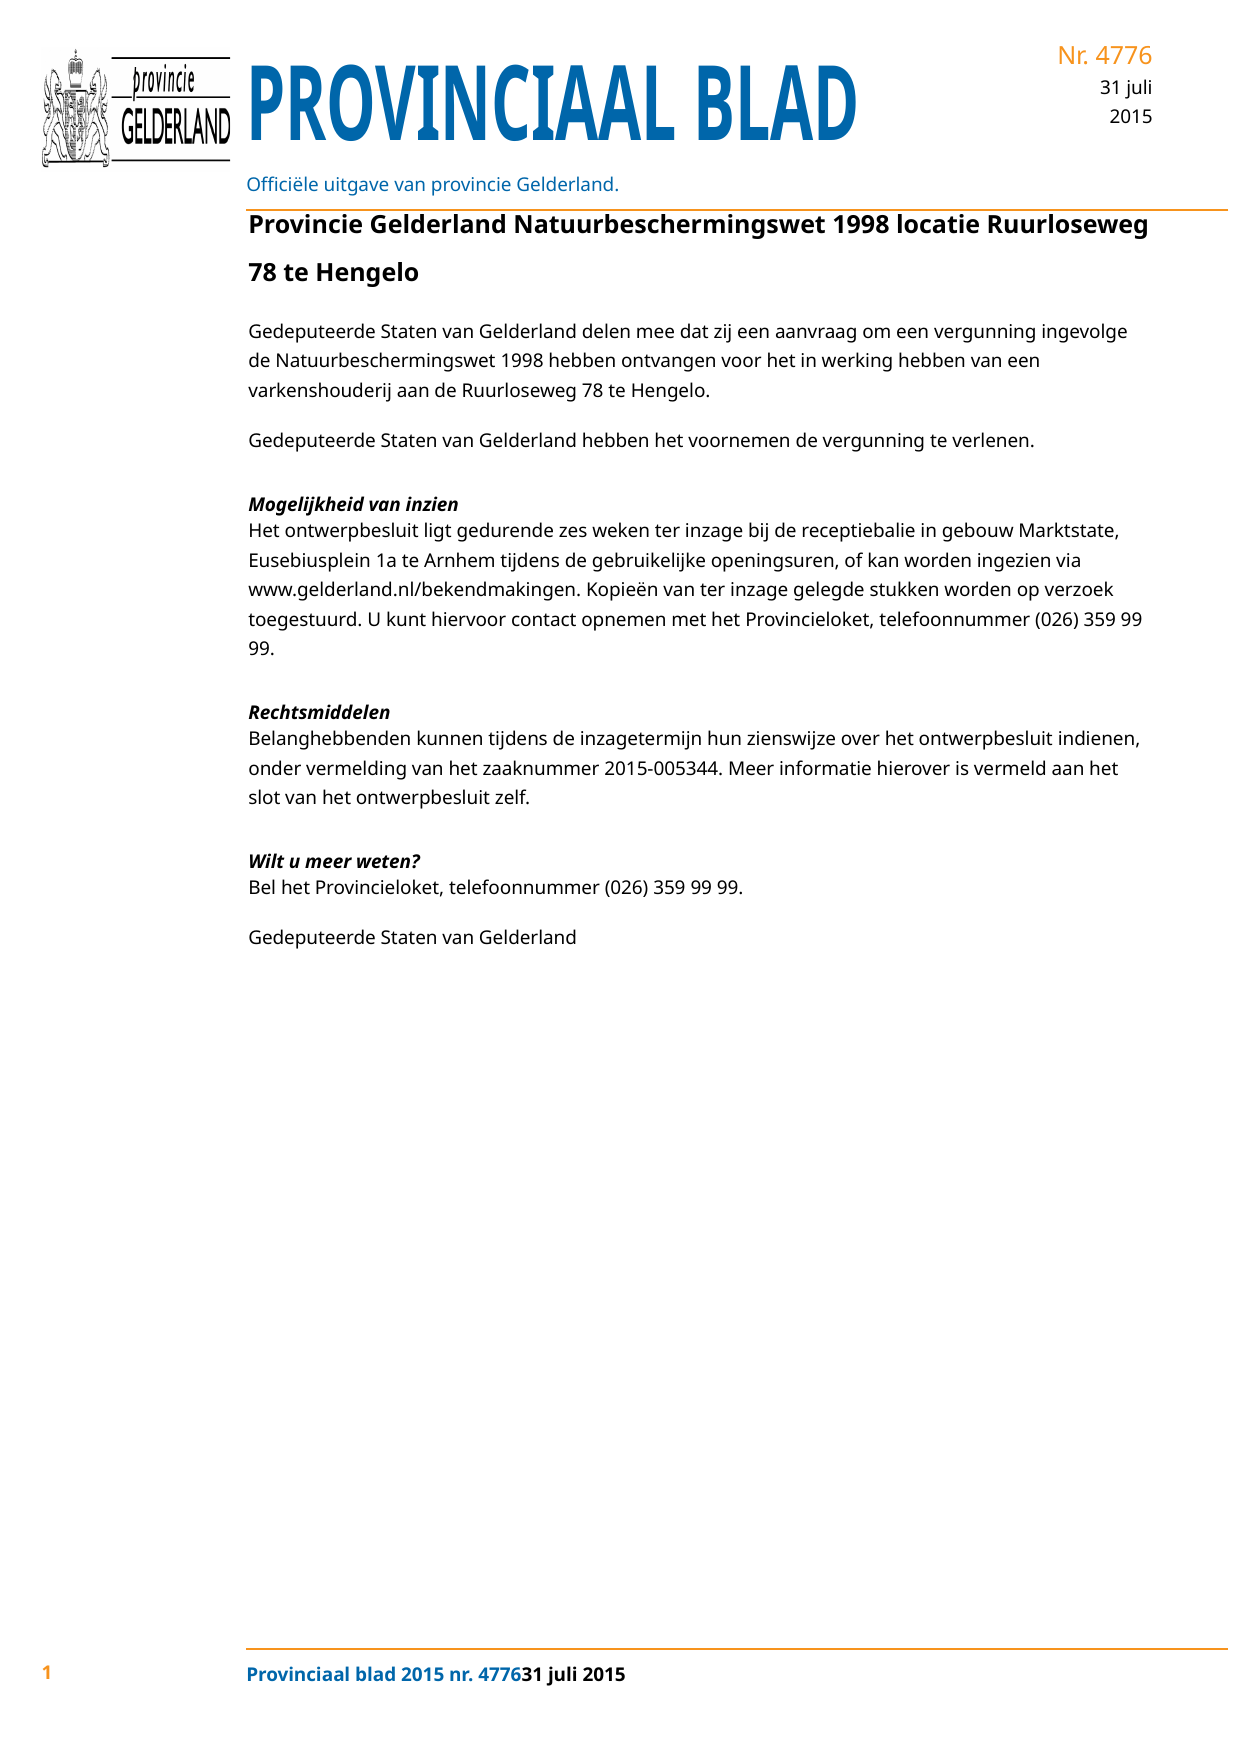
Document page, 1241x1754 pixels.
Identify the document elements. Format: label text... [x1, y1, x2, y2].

text Het ontwerpbesluit ligt gedurende zes weken ter inzage bij de receptiebalie in gebouw Marktstate, Eusebiusplein 1a te Arnhem tijdens de gebruikelijke openingsuren, of kan worden ingezien via www.gelderland.nl/bekendmakingen. Kopieën van ter inzage gelegde stukken worden op verzoek toegestuurd. U kunt hiervoor contact opnemen met het Provincieloket, telefoonnummer (026) 359 99 99. [248, 517, 1152, 661]
text Provincie Gelderland Natuurbeschermingswet 1998 locatie Ruurloseweg 78 te Hengelo [248, 211, 1152, 288]
text Rechtsmiddelen [248, 699, 1152, 725]
text Gedeputeerde Staten van Gelderland hebben het voornemen de vergunning te verlenen. [248, 427, 1152, 453]
text Mogelijkheid van inzien [248, 491, 1152, 517]
text Gedeputeerde Staten van Gelderland delen mee dat zij een aanvraag om een vergunning ingevolge de Natuurbeschermingswet 1998 hebben ontvangen voor het in werking hebben van een varkenshouderij aan de Ruurloseweg 78 te Hengelo. [248, 318, 1152, 403]
text Wilt u meer weten? [248, 848, 1152, 874]
text Bel het Provincieloket, telefoonnummer (026) 359 99 99. [248, 874, 1152, 900]
text Belanghebbenden kunnen tijdens de inzagetermijn hun zienswijze over het ontwerpbesluit indienen, onder vermelding van het zaaknummer 2015-005344. Meer informatie hierover is vermeld aan het slot van het ontwerpbesluit zelf. [248, 725, 1152, 810]
picture [41, 47, 231, 172]
text Gedeputeerde Staten van Gelderland [248, 924, 1152, 950]
